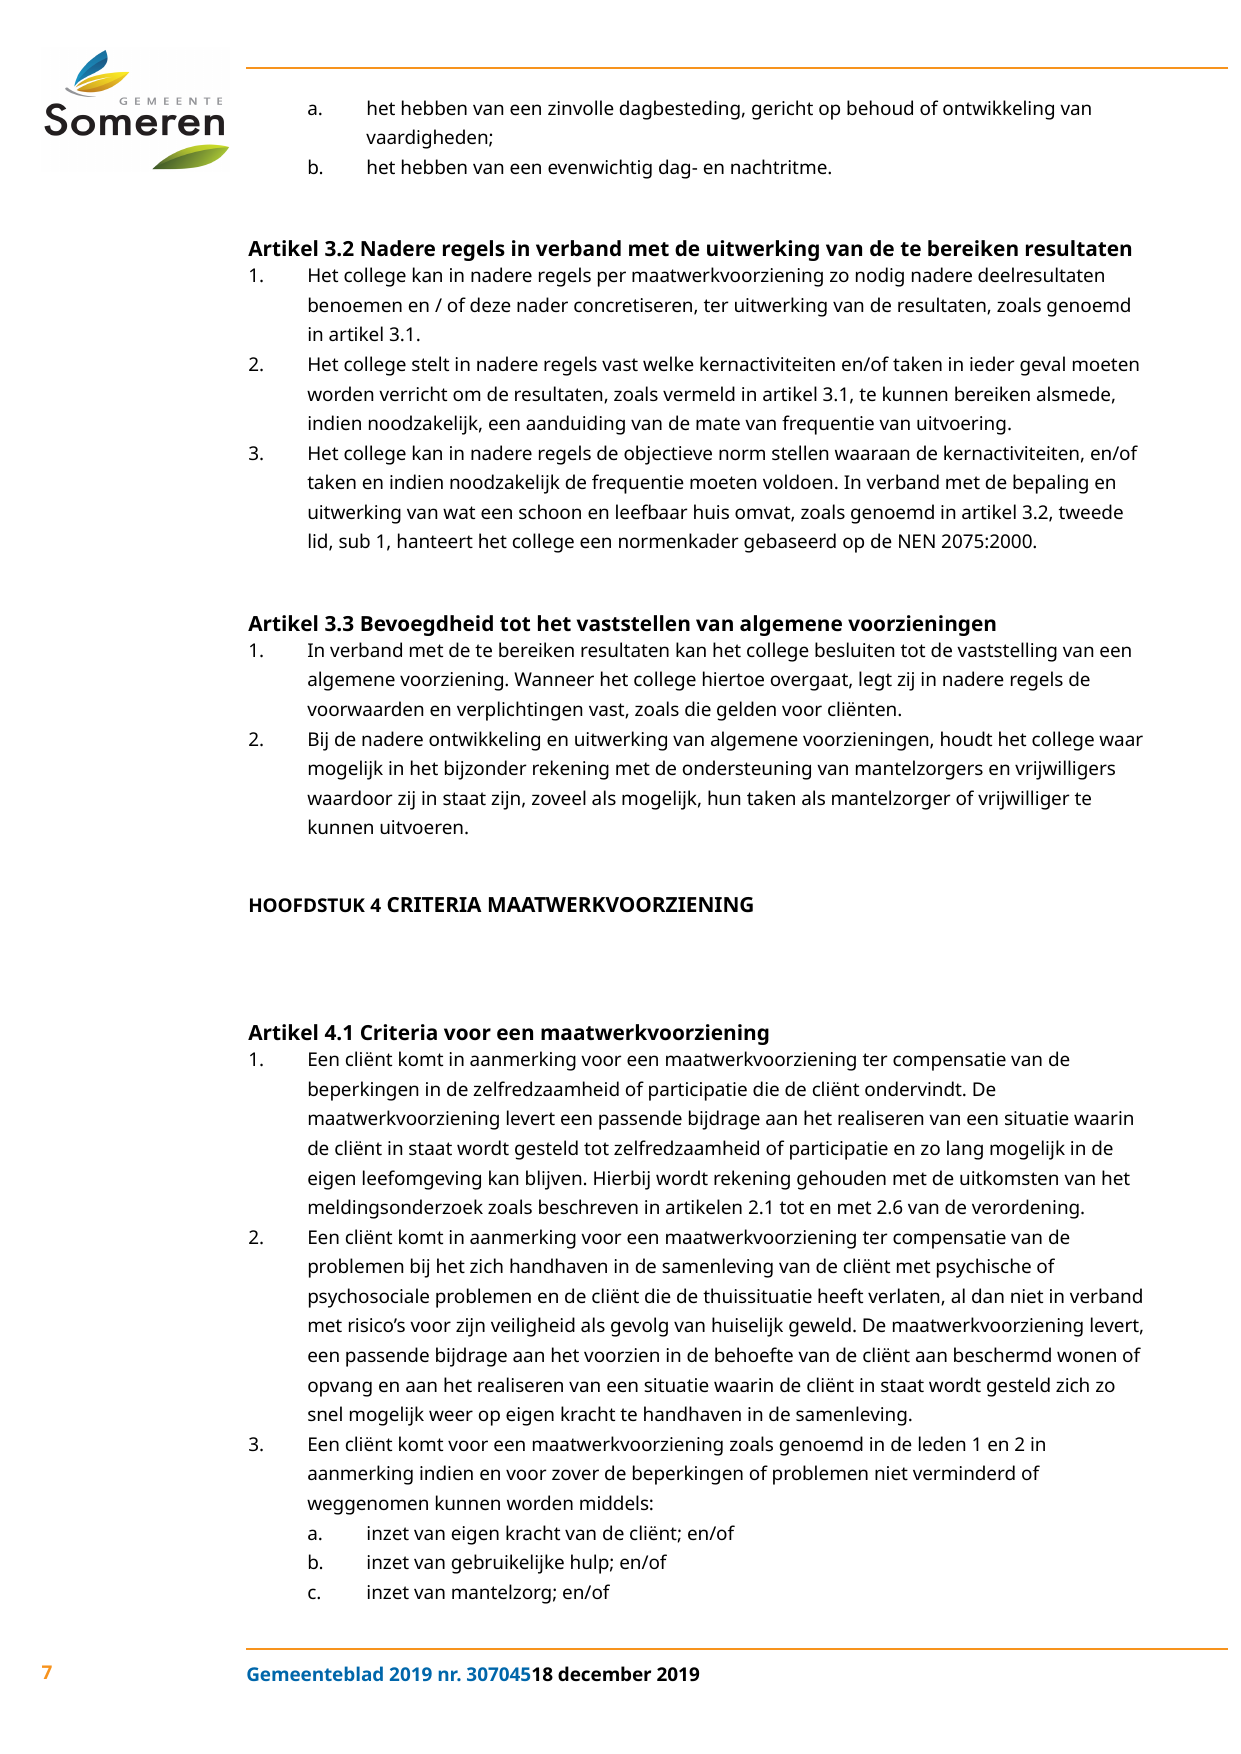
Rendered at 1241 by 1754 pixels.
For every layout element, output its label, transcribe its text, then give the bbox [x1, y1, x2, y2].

list Het college stelt in nadere regels vast welke kernactiviteiten en/of taken in ieder geval moeten worden verricht om de resultaten, zoals vermeld in artikel 3.1, te kunnen bereiken alsmede, indien noodzakelijk, een aanduiding van de mate van frequentie van uitvoering. [248, 351, 1152, 436]
picture [41, 47, 231, 172]
list Het college kan in nadere regels de objectieve norm stellen waaraan de kernactiviteiten, en/of taken en indien noodzakelijk de frequentie moeten voldoen. In verband met de bepaling en uitwerking van wat een schoon en leefbaar huis omvat, zoals genoemd in artikel 3.2, tweede lid, sub 1, hanteert het college een normenkader gebaseerd op de NEN 2075:2000. [248, 440, 1152, 554]
list Een cliënt komt in aanmerking voor een maatwerkvoorziening ter compensatie van de beperkingen in de zelfredzaamheid of participatie die de cliënt ondervindt. De maatwerkvoorziening levert een passende bijdrage aan het realiseren van een situatie waarin de cliënt in staat wordt gesteld tot zelfredzaamheid of participatie en zo lang mogelijk in de eigen leefomgeving kan blijven. Hierbij wordt rekening gehouden met de uitkomsten van het meldingsonderzoek zoals beschreven in artikelen 2.1 tot en met 2.6 van de verordening. [248, 1046, 1152, 1220]
list In verband met de te bereiken resultaten kan het college besluiten tot de vaststelling van een algemene voorziening. Wanneer het college hiertoe overgaat, legt zij in nadere regels de voorwaarden en verplichtingen vast, zoals die gelden voor cliënten. [248, 637, 1152, 722]
list het hebben van een zinvolle dagbesteding, gericht op behoud of ontwikkeling van vaardigheden; [307, 95, 1152, 150]
list het hebben van een evenwichtig dag- en nachtritme. [307, 154, 1152, 180]
text Artikel 3.3 Bevoegdheid tot het vaststellen van algemene voorzieningen [248, 609, 1152, 637]
text Artikel 3.2 Nadere regels in verband met de uitwerking van de te bereiken resultaten [248, 234, 1152, 262]
list inzet van eigen kracht van de cliënt; en/of [307, 1520, 1152, 1545]
list inzet van mantelzorg; en/of [307, 1579, 1152, 1604]
list inzet van gebruikelijke hulp; en/of [307, 1549, 1152, 1575]
text HOOFDSTUK 4 CRITERIA MAATWERKVOORZIENING [248, 890, 1152, 918]
text Artikel 4.1 Criteria voor een maatwerkvoorziening [248, 1018, 1152, 1046]
list Een cliënt komt voor een maatwerkvoorziening zoals genoemd in de leden 1 en 2 in aanmerking indien en voor zover de beperkingen of problemen niet verminderd of weggenomen kunnen worden middels: [248, 1431, 1152, 1516]
list Het college kan in nadere regels per maatwerkvoorziening zo nodig nadere deelresultaten benoemen en / of deze nader concretiseren, ter uitwerking van de resultaten, zoals genoemd in artikel 3.1. [248, 262, 1152, 347]
list Een cliënt komt in aanmerking voor een maatwerkvoorziening ter compensatie van de problemen bij het zich handhaven in de samenleving van de cliënt met psychische of psychosociale problemen en de cliënt die de thuissituatie heeft verlaten, al dan niet in verband met risico’s voor zijn veiligheid als gevolg van huiselijk geweld. De maatwerkvoorziening levert, een passende bijdrage aan het voorzien in de behoefte van de cliënt aan beschermd wonen of opvang en aan het realiseren van een situatie waarin de cliënt in staat wordt gesteld zich zo snel mogelijk weer op eigen kracht te handhaven in de samenleving. [248, 1224, 1152, 1427]
list Bij de nadere ontwikkeling en uitwerking van algemene voorzieningen, houdt het college waar mogelijk in het bijzonder rekening met de ondersteuning van mantelzorgers en vrijwilligers waardoor zij in staat zijn, zoveel als mogelijk, hun taken als mantelzorger of vrijwilliger te kunnen uitvoeren. [248, 726, 1152, 840]
